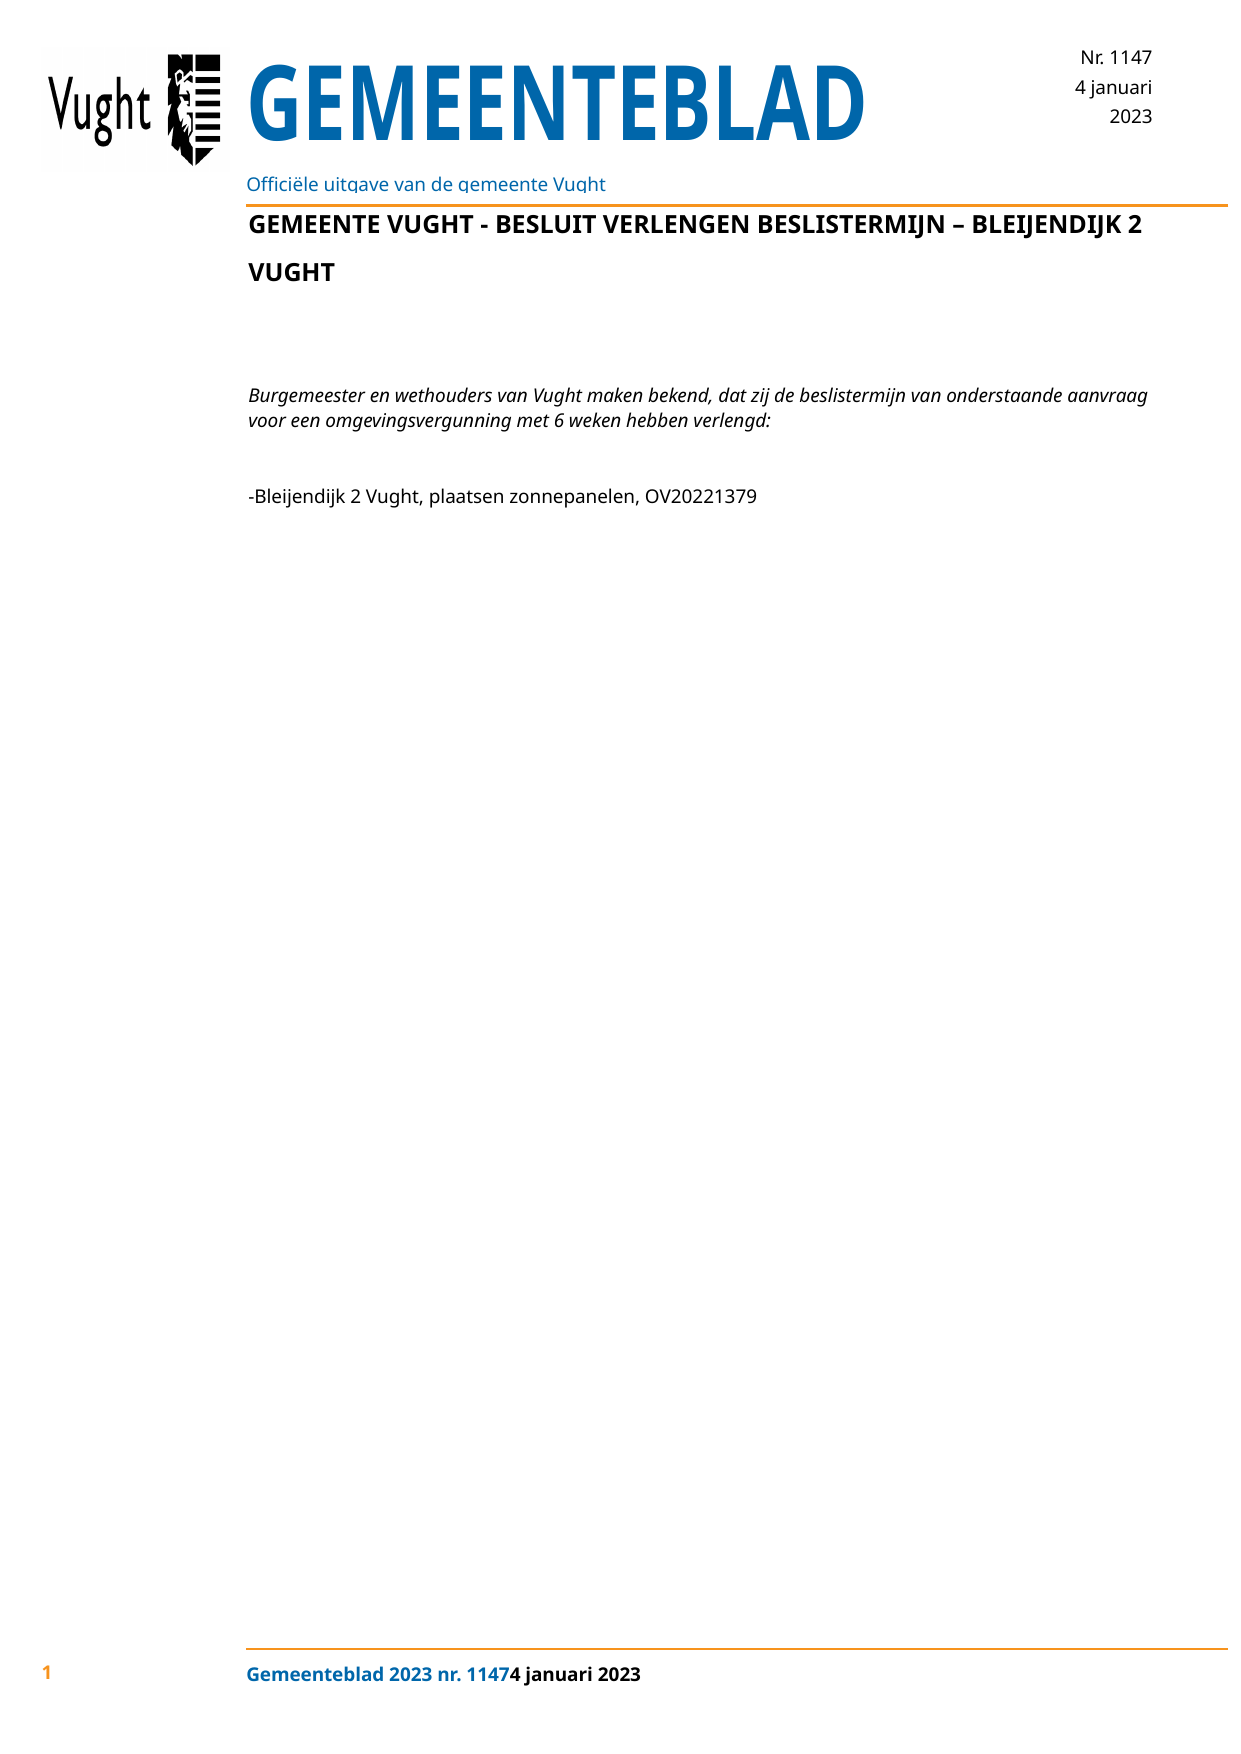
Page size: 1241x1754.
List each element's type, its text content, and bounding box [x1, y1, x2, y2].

text Burgemeester en wethouders van Vught maken bekend, dat zij de beslistermijn van onderstaande aanvraag voor een omgevingsvergunning met 6 weken hebben verlengd: [248, 382, 1152, 433]
picture [41, 47, 231, 172]
text GEMEENTE VUGHT - BESLUIT VERLENGEN BESLISTERMIJN – BLEIJENDIJK 2 VUGHT [248, 207, 1152, 288]
text -Bleijendijk 2 Vught, plaatsen zonnepanelen, OV20221379 [248, 484, 1152, 509]
